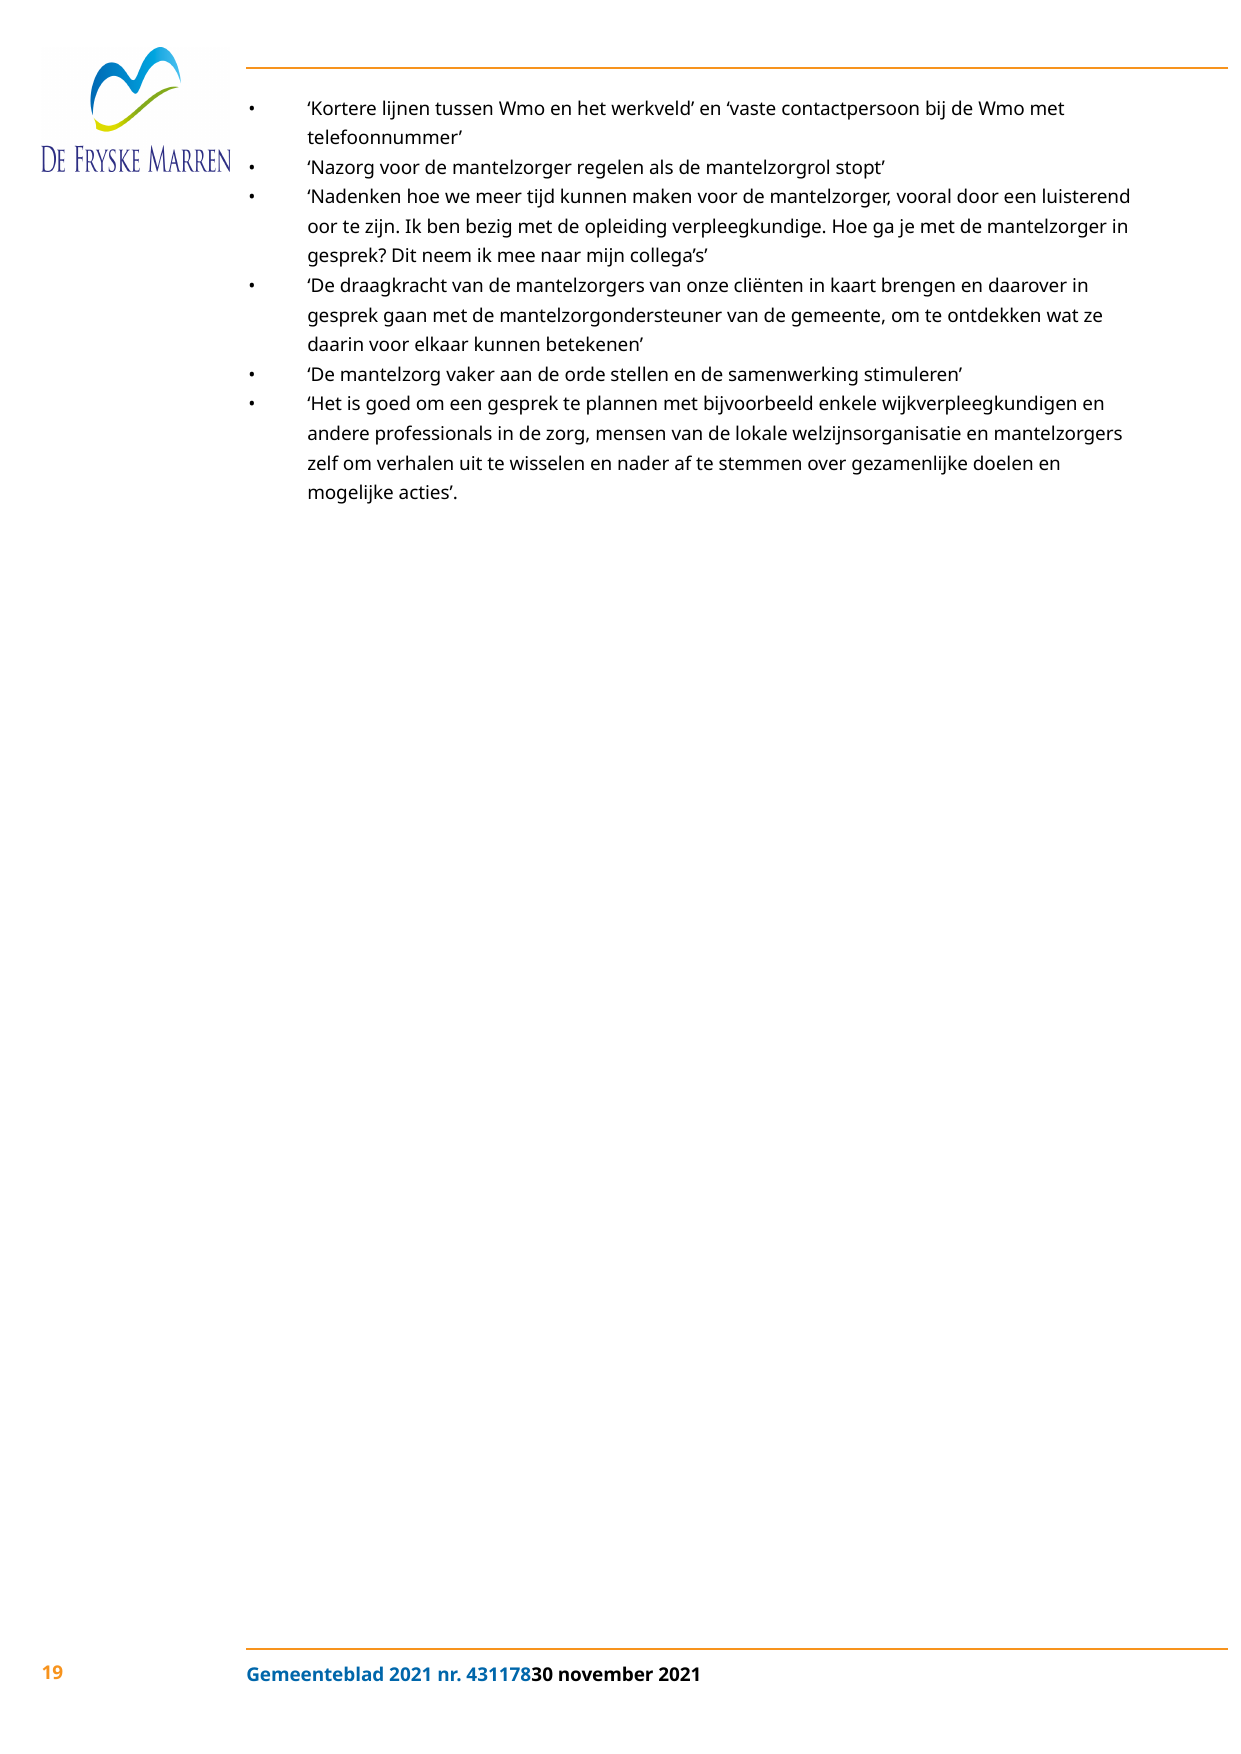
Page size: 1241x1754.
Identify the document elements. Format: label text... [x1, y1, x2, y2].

list ‘De mantelzorg vaker aan de orde stellen en de samenwerking stimuleren’ [248, 361, 1152, 387]
list ‘Nadenken hoe we meer tijd kunnen maken voor de mantelzorger, vooral door een luisterend oor te zijn. Ik ben bezig met de opleiding verpleegkundige. Hoe ga je met de mantelzorger in gesprek? Dit neem ik mee naar mijn collega’s’ [248, 183, 1152, 268]
list ‘De draagkracht van de mantelzorgers van onze cliënten in kaart brengen en daarover in gesprek gaan met de mantelzorgondersteuner van de gemeente, om te ontdekken wat ze daarin voor elkaar kunnen betekenen’ [248, 272, 1152, 357]
list ‘Het is goed om een gesprek te plannen met bijvoorbeeld enkele wijkverpleegkundigen en andere professionals in de zorg, mensen van de lokale welzijnsorganisatie en mantelzorgers zelf om verhalen uit te wisselen en nader af te stemmen over gezamenlijke doelen en mogelijke acties’. [248, 391, 1152, 505]
list ‘Kortere lijnen tussen Wmo en het werkveld’ en ‘vaste contactpersoon bij de Wmo met telefoonnummer’ [248, 95, 1152, 150]
list ‘Nazorg voor de mantelzorger regelen als de mantelzorgrol stopt’ [248, 154, 1152, 180]
picture [41, 47, 231, 172]
